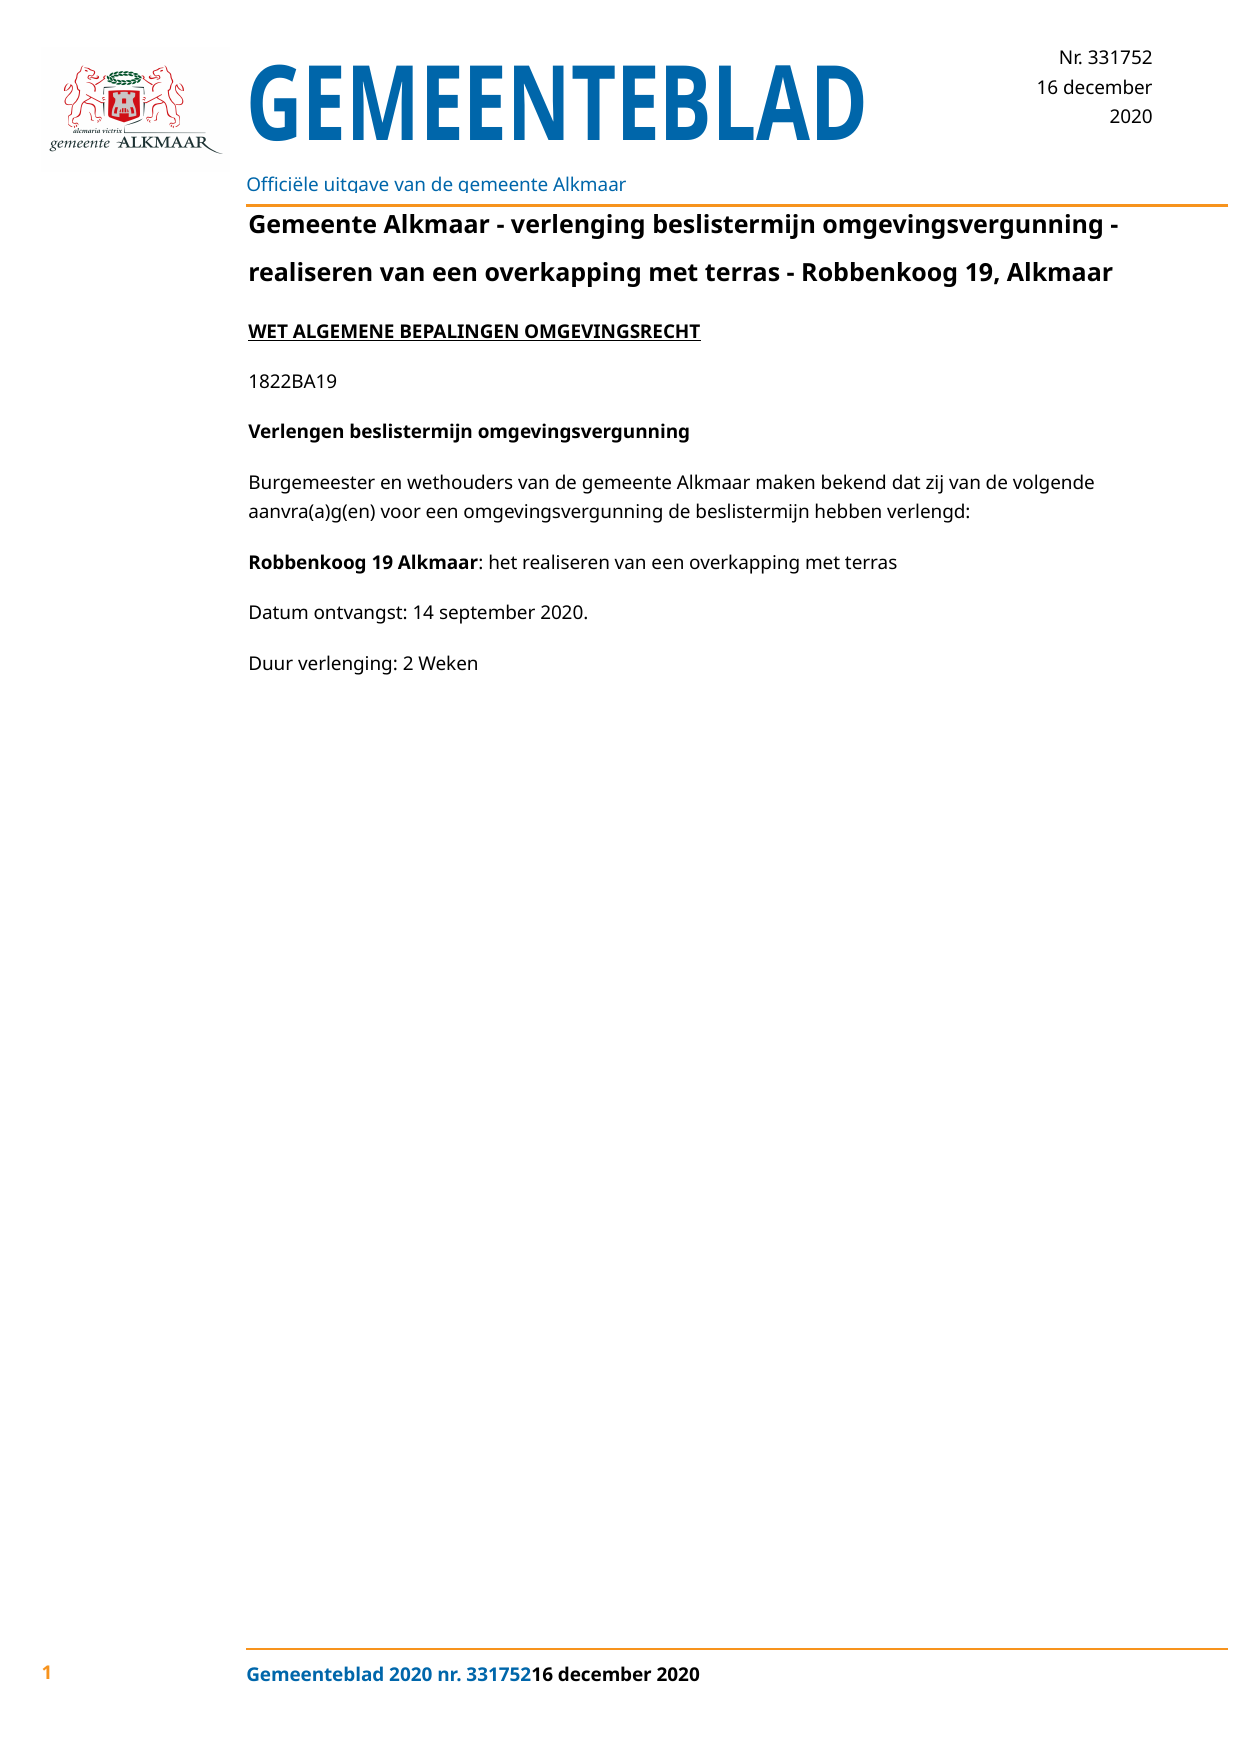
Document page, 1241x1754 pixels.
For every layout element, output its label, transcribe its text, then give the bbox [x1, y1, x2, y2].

text Datum ontvangst: 14 september 2020. [248, 599, 1152, 625]
text Gemeente Alkmaar - verlenging beslistermijn omgevingsvergunning - realiseren van een overkapping met terras - Robbenkoog 19, Alkmaar [248, 207, 1152, 288]
text 1822BA19 [248, 368, 1152, 394]
text Duur verlenging: 2 Weken [248, 650, 1152, 676]
text Verlengen beslistermijn omgevingsvergunning [248, 419, 1152, 444]
text Robbenkoog 19 Alkmaar: het realiseren van een overkapping met terras [248, 549, 1152, 575]
text Burgemeester en wethouders van de gemeente Alkmaar maken bekend dat zij van de volgende aanvra(a)g(en) voor een omgevingsvergunning de beslistermijn hebben verlengd: [248, 469, 1152, 524]
text WET ALGEMENE BEPALINGEN OMGEVINGSRECHT [248, 318, 1152, 344]
picture [41, 47, 231, 172]
